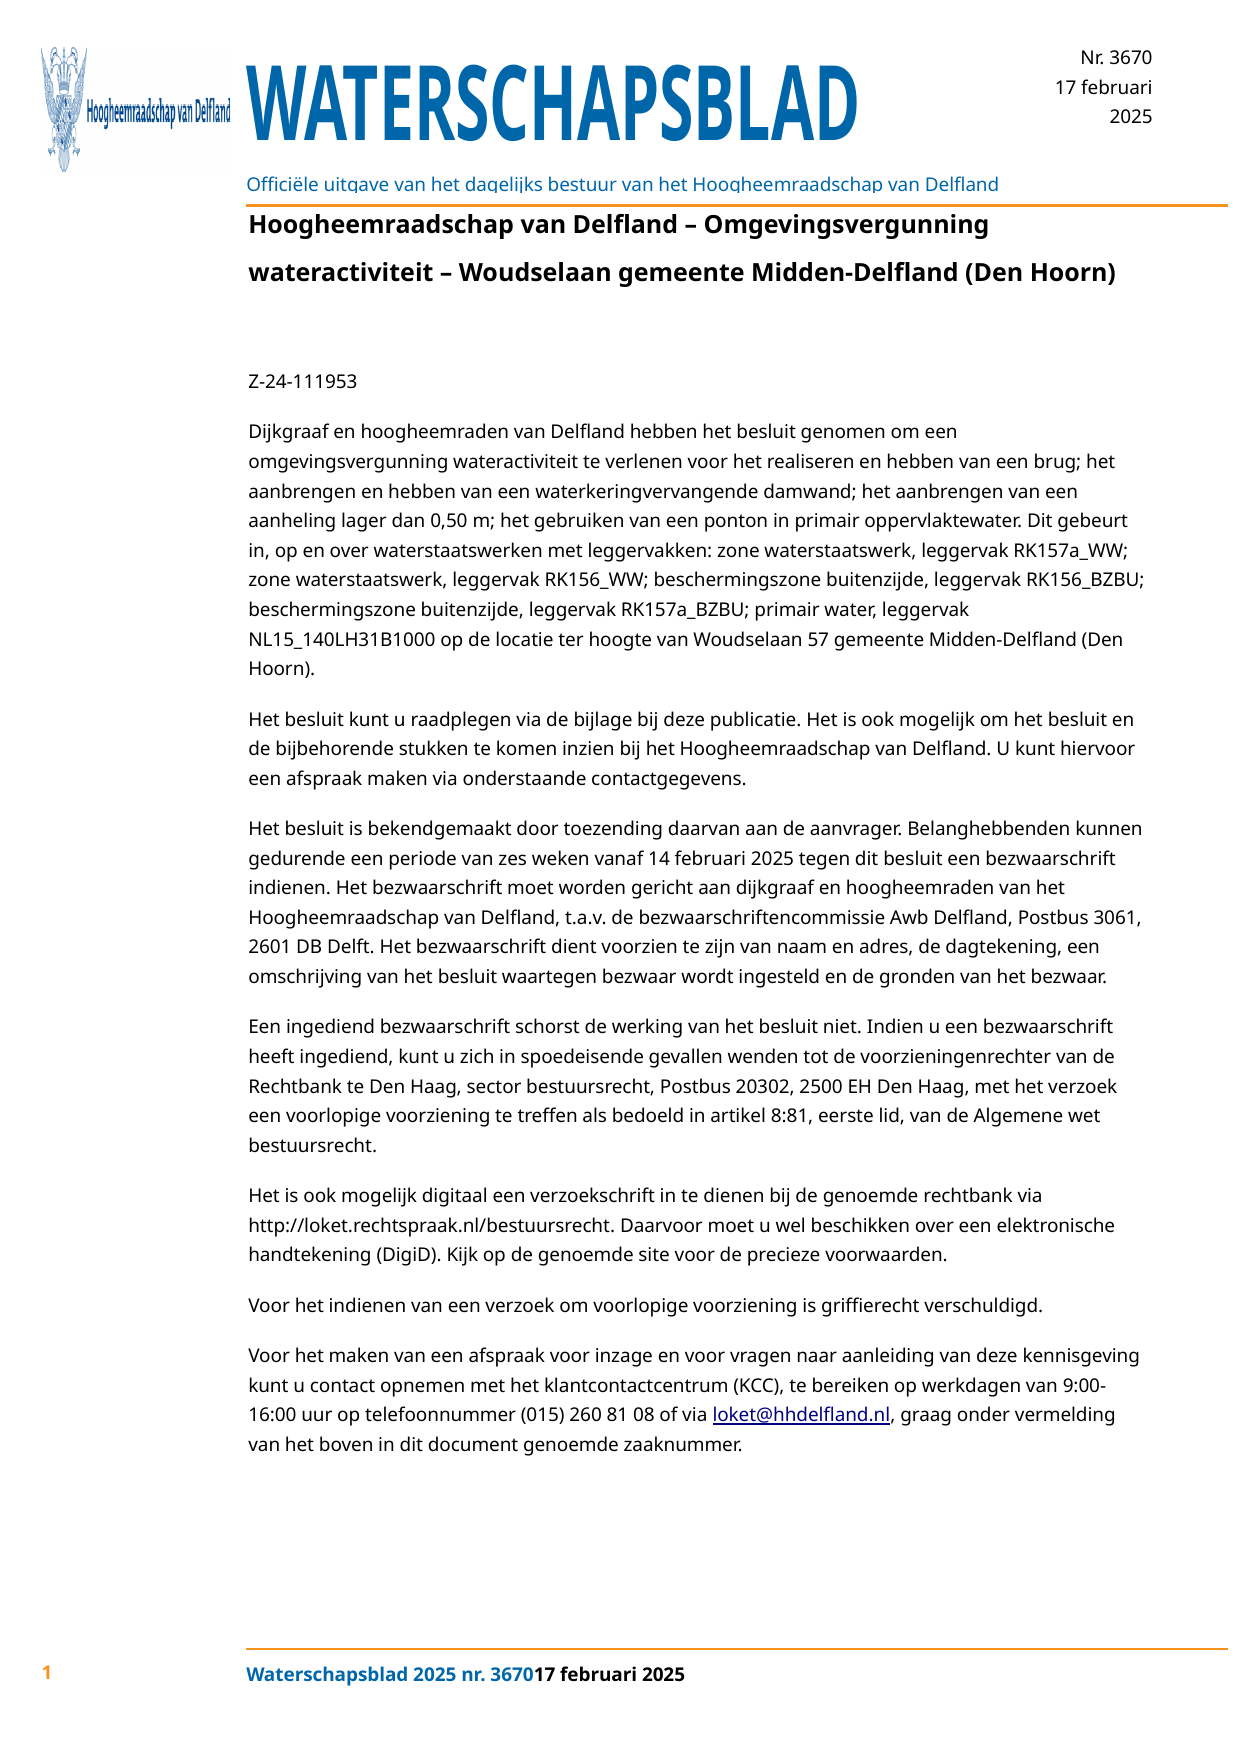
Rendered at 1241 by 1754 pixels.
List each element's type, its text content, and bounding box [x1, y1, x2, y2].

text Voor het indienen van een verzoek om voorlopige voorziening is griffierecht verschuldigd. [248, 1292, 1152, 1318]
text Z-24-111953 [248, 368, 1152, 394]
text Het besluit kunt u raadplegen via de bijlage bij deze publicatie. Het is ook mogelijk om het besluit en de bijbehorende stukken te komen inzien bij het Hoogheemraadschap van Delfland. U kunt hiervoor een afspraak maken via onderstaande contactgegevens. [248, 706, 1152, 791]
text Het is ook mogelijk digitaal een verzoekschrift in te dienen bij de genoemde rechtbank via http://loket.rechtspraak.nl/bestuursrecht. Daarvoor moet u wel beschikken over een elektronische handtekening (DigiD). Kijk op de genoemde site voor de precieze voorwaarden. [248, 1182, 1152, 1267]
text Hoogheemraadschap van Delfland – Omgevingsvergunning wateractiviteit – Woudselaan gemeente Midden-Delfland (Den Hoorn) [248, 207, 1152, 288]
text Het besluit is bekendgemaakt door toezending daarvan aan de aanvrager. Belanghebbenden kunnen gedurende een periode van zes weken vanaf 14 februari 2025 tegen dit besluit een bezwaarschrift indienen. Het bezwaarschrift moet worden gericht aan dijkgraaf en hoogheemraden van het Hoogheemraadschap van Delfland, t.a.v. de bezwaarschriftencommissie Awb Delfland, Postbus 3061, 2601 DB Delft. Het bezwaarschrift dient voorzien te zijn van naam en adres, de dagtekening, een omschrijving van het besluit waartegen bezwaar wordt ingesteld en de gronden van het bezwaar. [248, 815, 1152, 989]
text Een ingediend bezwaarschrift schorst de werking van het besluit niet. Indien u een bezwaarschrift heeft ingediend, kunt u zich in spoedeisende gevallen wenden tot de voorzieningenrechter van de Rechtbank te Den Haag, sector bestuursrecht, Postbus 20302, 2500 EH Den Haag, met het verzoek een voorlopige voorziening te treffen als bedoeld in artikel 8:81, eerste lid, van de Algemene wet bestuursrecht. [248, 1014, 1152, 1158]
text Voor het maken van een afspraak voor inzage en voor vragen naar aanleiding van deze kennisgeving kunt u contact opnemen met het klantcontactcentrum (KCC), te bereiken op werkdagen van 9:00-16:00 uur op telefoonnummer (015) 260 81 08 of via loket@hhdelfland.nl, graag onder vermelding van het boven in dit document genoemde zaaknummer. [248, 1342, 1152, 1457]
text Dijkgraaf en hoogheemraden van Delfland hebben het besluit genomen om een omgevingsvergunning wateractiviteit te verlenen voor het realiseren en hebben van een brug; het aanbrengen en hebben van een waterkeringvervangende damwand; het aanbrengen van een aanheling lager dan 0,50 m; het gebruiken van een ponton in primair oppervlaktewater. Dit gebeurt in, op en over waterstaatswerken met leggervakken: zone waterstaatswerk, leggervak RK157a_WW; zone waterstaatswerk, leggervak RK156_WW; beschermingszone buitenzijde, leggervak RK156_BZBU; beschermingszone buitenzijde, leggervak RK157a_BZBU; primair water, leggervak NL15_140LH31B1000 op de locatie ter hoogte van Woudselaan 57 gemeente Midden-Delfland (Den Hoorn). [248, 419, 1152, 681]
picture [41, 47, 231, 172]
